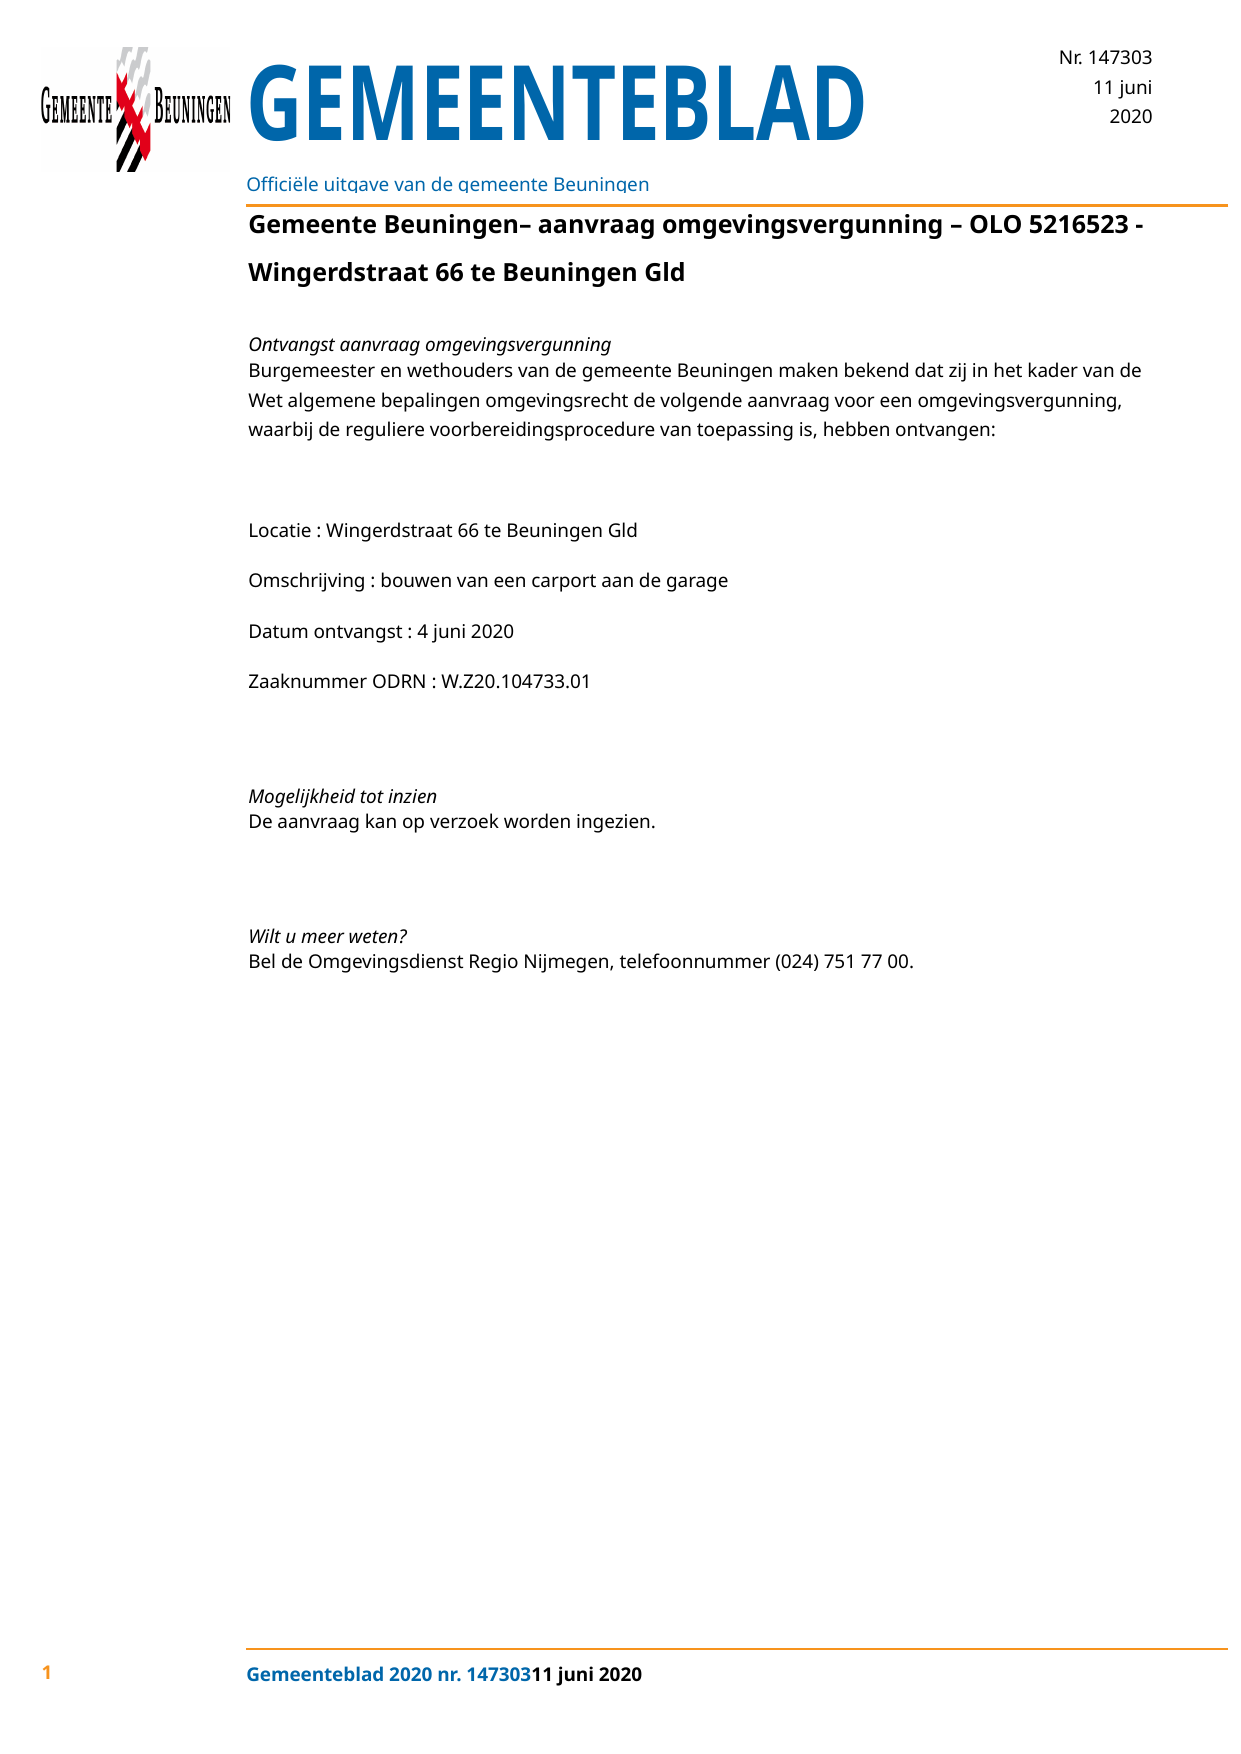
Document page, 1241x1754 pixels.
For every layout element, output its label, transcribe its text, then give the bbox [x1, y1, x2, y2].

text Ontvangst aanvraag omgevingsvergunning [248, 331, 1152, 357]
text Bel de Omgevingsdienst Regio Nijmegen, telefoonnummer (024) 751 77 00. [248, 949, 1152, 974]
text Mogelijkheid tot inzien [248, 783, 1152, 808]
text Datum ontvangst : 4 juni 2020 [248, 618, 1152, 644]
text Burgemeester en wethouders van de gemeente Beuningen maken bekend dat zij in het kader van de Wet algemene bepalingen omgevingsrecht de volgende aanvraag voor een omgevingsvergunning, waarbij de reguliere voorbereidingsprocedure van toepassing is, hebben ontvangen: [248, 357, 1152, 442]
picture [41, 47, 231, 172]
text Gemeente Beuningen– aanvraag omgevingsvergunning – OLO 5216523 - Wingerdstraat 66 te Beuningen Gld [248, 207, 1152, 288]
text Omschrijving : bouwen van een carport aan de garage [248, 568, 1152, 593]
text De aanvraag kan op verzoek worden ingezien. [248, 808, 1152, 834]
text Wilt u meer weten? [248, 923, 1152, 949]
text Locatie : Wingerdstraat 66 te Beuningen Gld [248, 517, 1152, 543]
text Zaaknummer ODRN : W.Z20.104733.01 [248, 668, 1152, 694]
